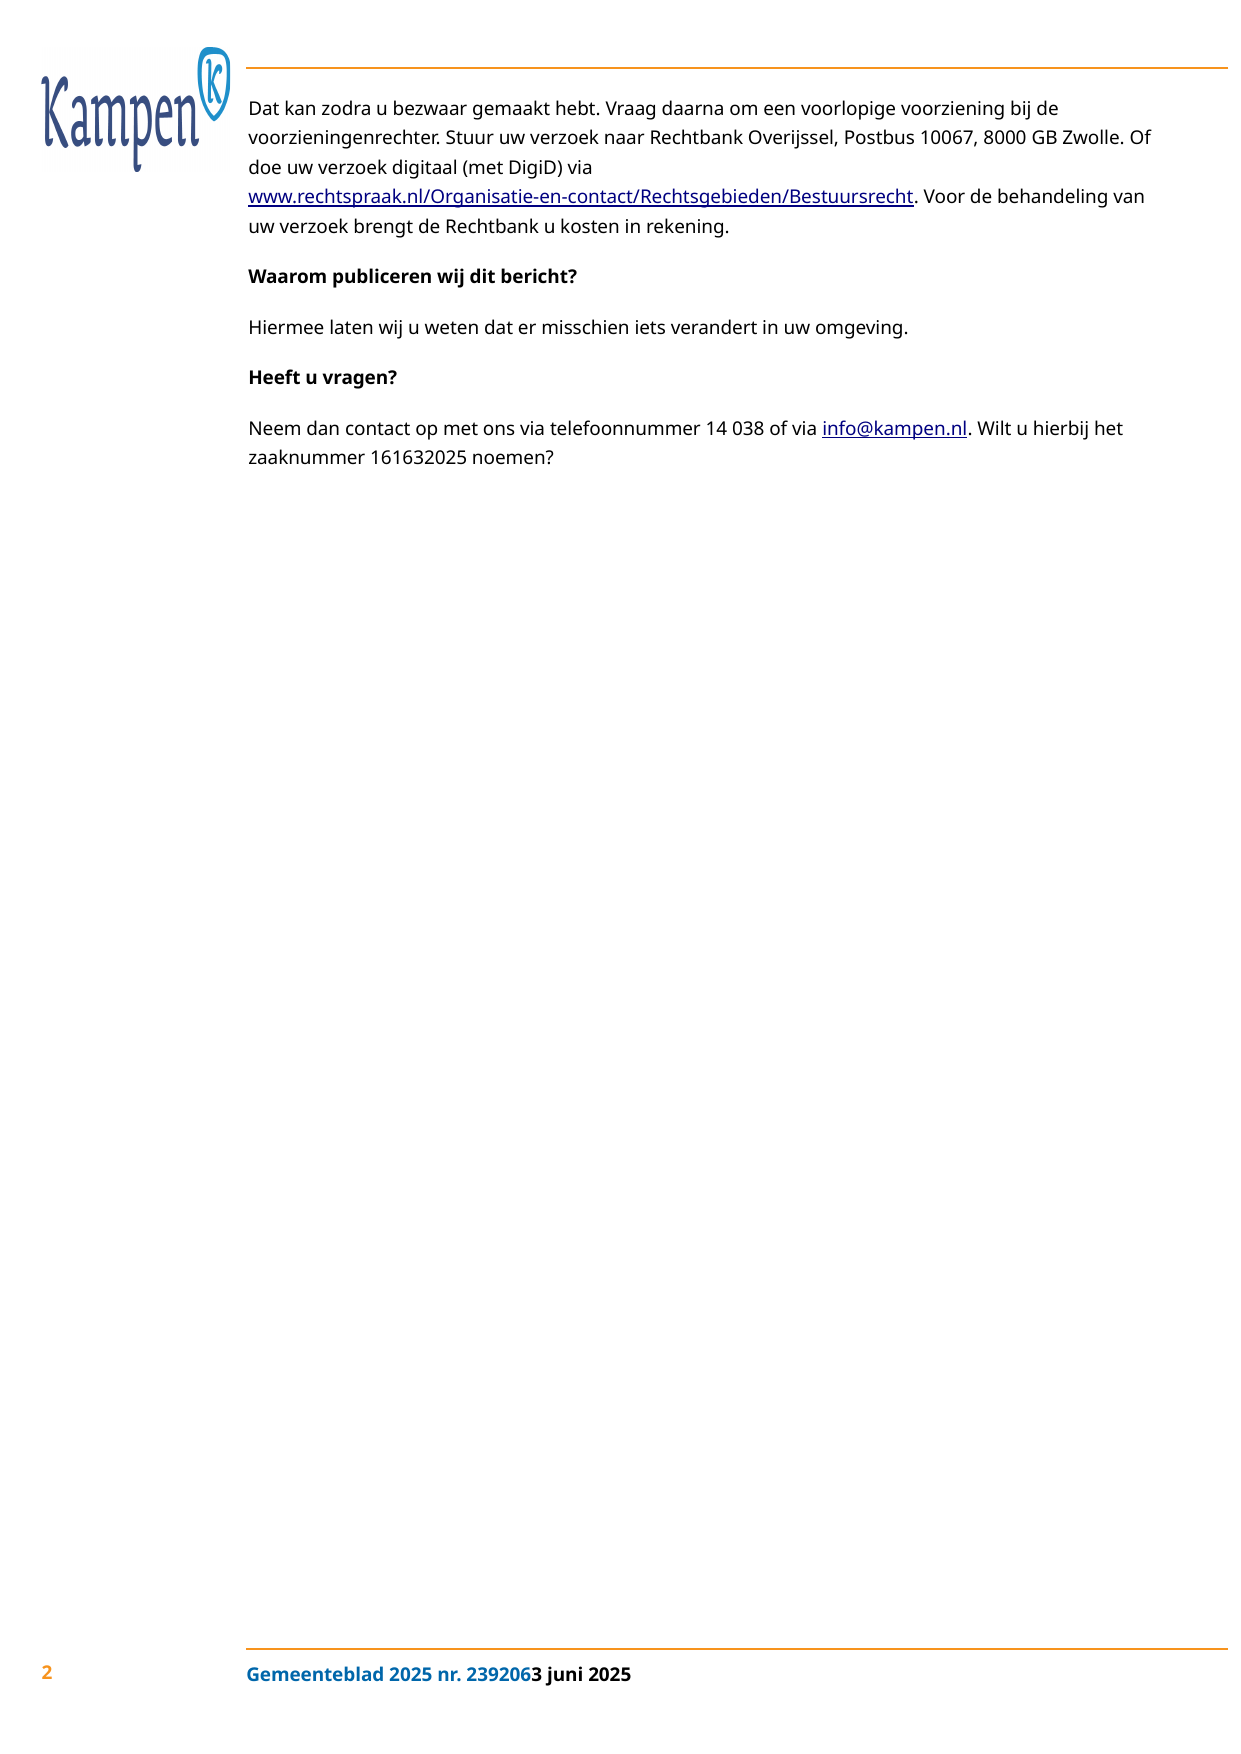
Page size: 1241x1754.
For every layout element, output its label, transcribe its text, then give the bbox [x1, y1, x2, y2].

text Waarom publiceren wij dit bericht? [248, 263, 1152, 289]
text Hiermee laten wij u weten dat er misschien iets verandert in uw omgeving. [248, 314, 1152, 340]
text Dat kan zodra u bezwaar gemaakt hebt. Vraag daarna om een voorlopige voorziening bij de voorzieningenrechter. Stuur uw verzoek naar Rechtbank Overijssel, Postbus 10067, 8000 GB Zwolle. Of doe uw verzoek digitaal (met DigiD) via www.rechtspraak.nl/Organisatie-en-contact/Rechtsgebieden/Bestuursrecht. Voor de behandeling van uw verzoek brengt de Rechtbank u kosten in rekening. [248, 95, 1152, 239]
picture [41, 47, 231, 172]
text Neem dan contact op met ons via telefoonnummer 14 038 of via info@kampen.nl. Wilt u hierbij het zaaknummer 161632025 noemen? [248, 415, 1152, 470]
text Heeft u vragen? [248, 364, 1152, 390]
